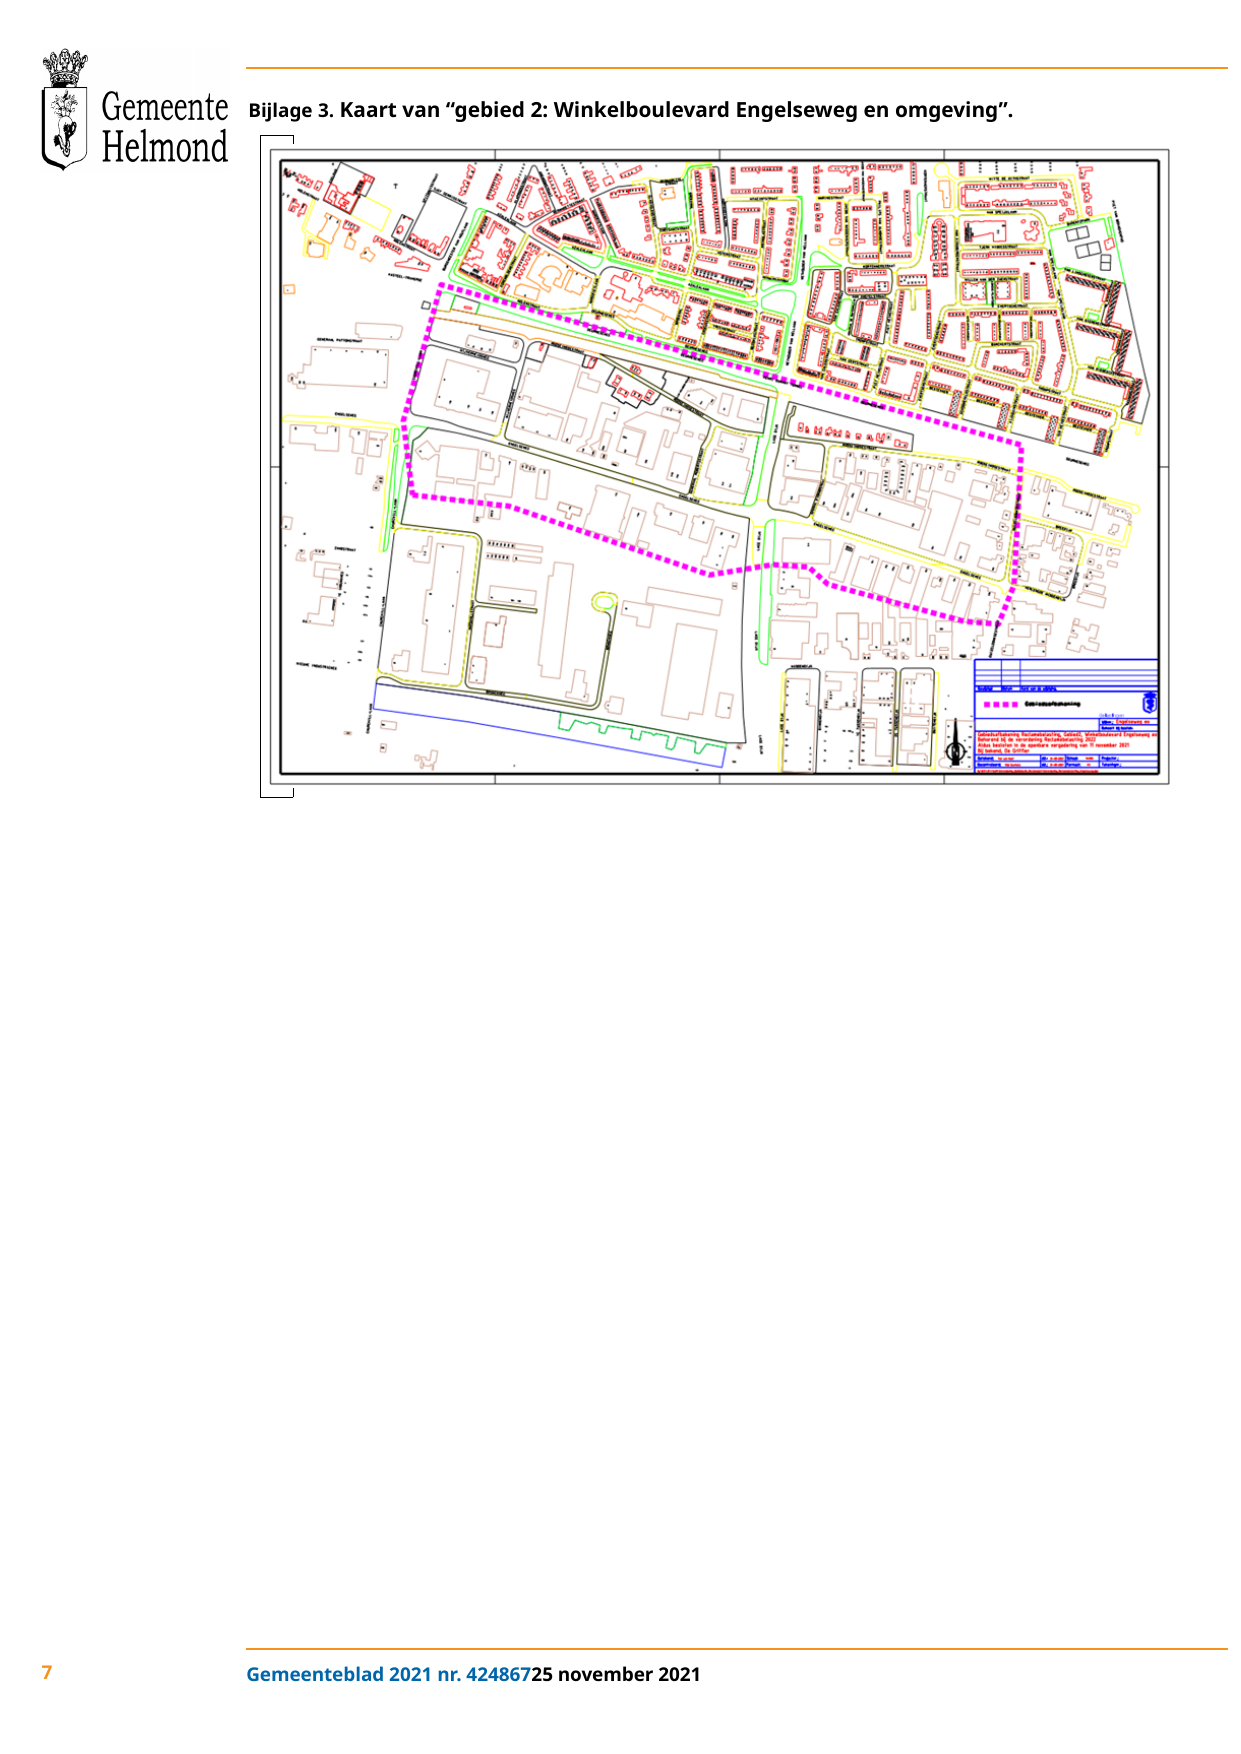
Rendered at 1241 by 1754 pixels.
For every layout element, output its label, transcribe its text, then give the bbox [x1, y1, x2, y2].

text Bijlage 3. Kaart van “gebied 2: Winkelboulevard Engelseweg en omgeving”. [248, 95, 1152, 123]
picture [41, 47, 231, 172]
picture [268, 144, 1173, 788]
